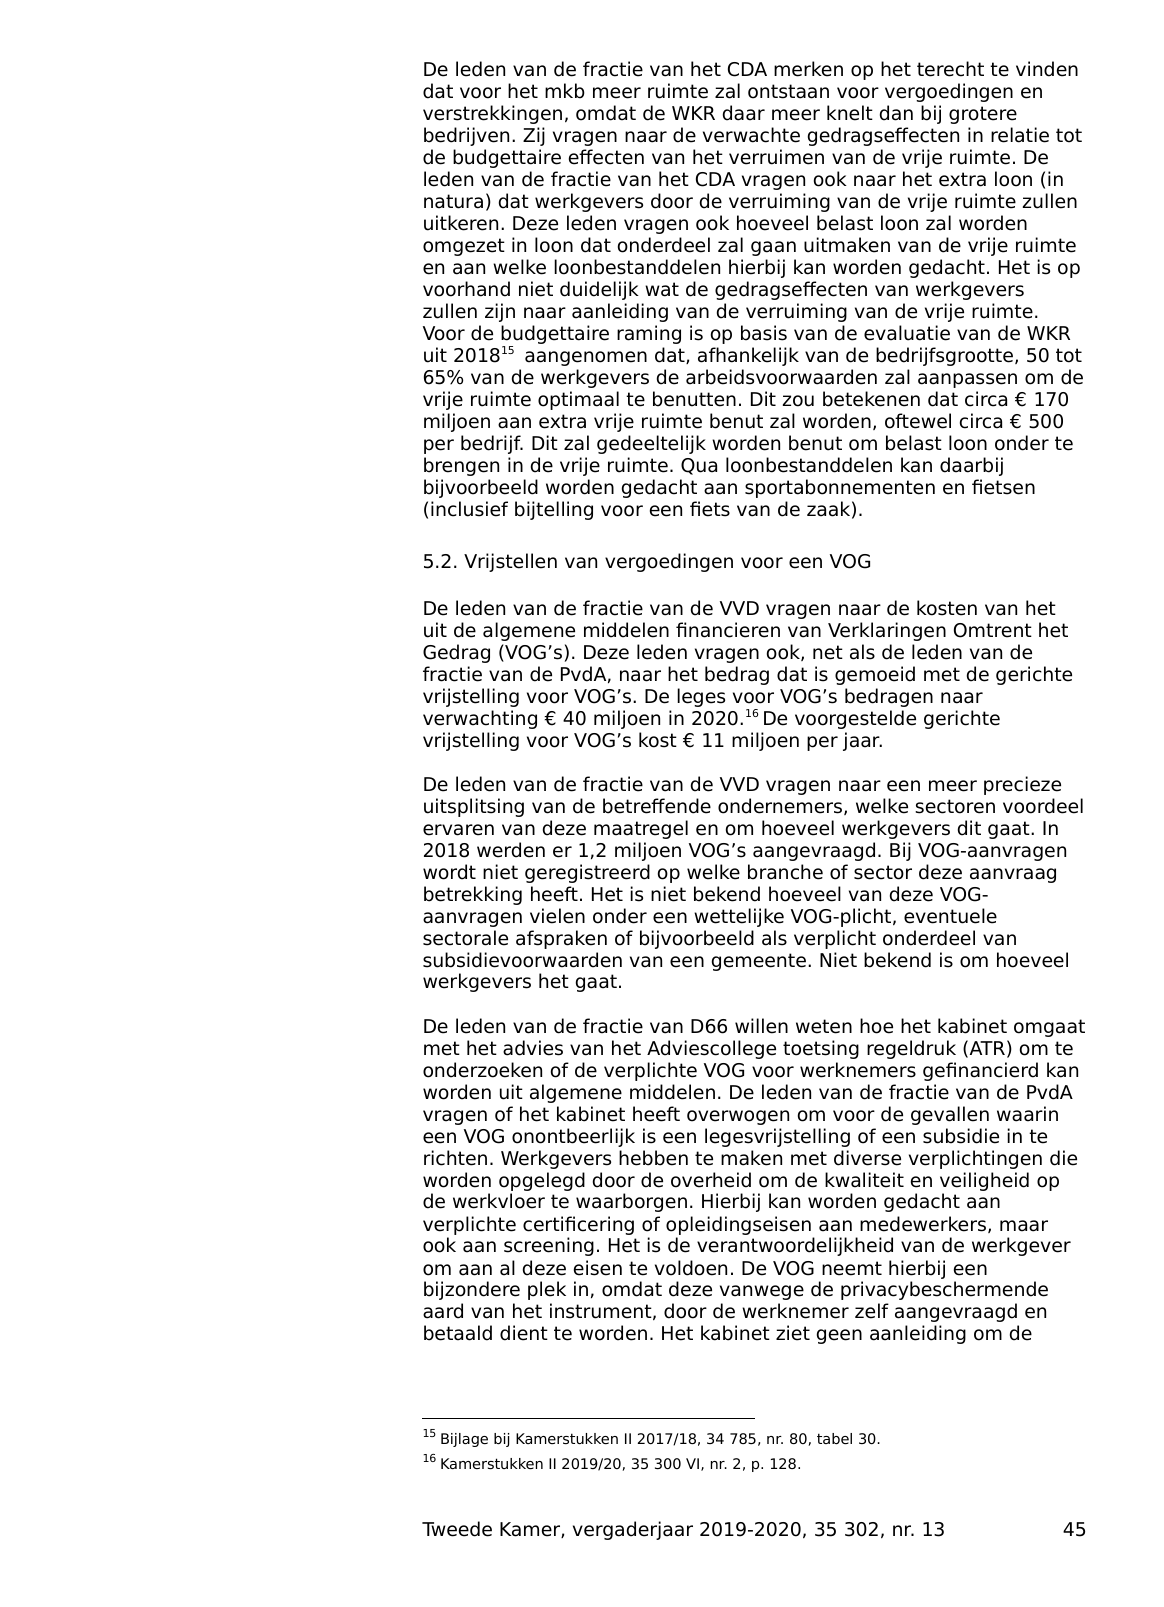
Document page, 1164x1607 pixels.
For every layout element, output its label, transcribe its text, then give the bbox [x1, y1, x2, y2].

text De leden van de fractie van het CDA merken op het terecht te vinden dat voor het mkb meer ruimte zal ontstaan voor vergoedingen en verstrekkingen, omdat de WKR daar meer knelt dan bij grotere bedrijven. Zij vragen naar de verwachte gedragseffecten in relatie tot de budgettaire effecten van het verruimen van de vrije ruimte. De leden van de fractie van het CDA vragen ook naar het extra loon (in natura) dat werkgevers door de verruiming van de vrije ruimte zullen uitkeren. Deze leden vragen ook hoeveel belast loon zal worden omgezet in loon dat onderdeel zal gaan uitmaken van de vrije ruimte en aan welke loonbestanddelen hierbij kan worden gedacht. Het is op voorhand niet duidelijk wat de gedragseffecten van werkgevers zullen zijn naar aanleiding van de verruiming van de vrije ruimte. Voor de budgettaire raming is op basis van de evaluatie van de WKR uit 2018 aangenomen dat, afhankelijk van de bedrijfsgrootte, 50 tot 65% van de werkgevers de arbeidsvoorwaarden zal aanpassen om de vrije ruimte optimaal te benutten. Dit zou betekenen dat circa € 170 miljoen aan extra vrije ruimte benut zal worden, oftewel circa € 500 per bedrijf. Dit zal gedeeltelijk worden benut om belast loon onder te brengen in de vrije ruimte. Qua loonbestanddelen kan daarbij bijvoorbeeld worden gedacht aan sportabonnementen en fietsen (inclusief bijtelling voor een fiets van de zaak). [422, 59, 1087, 521]
text De leden van de fractie van D66 willen weten hoe het kabinet omgaat met het advies van het Adviescollege toetsing regeldruk (ATR) om te onderzoeken of de verplichte VOG voor werknemers gefinancierd kan worden uit algemene middelen. De leden van de fractie van de PvdA vragen of het kabinet heeft overwogen om voor de gevallen waarin een VOG onontbeerlijk is een legesvrijstelling of een subsidie in te richten. Werkgevers hebben te maken met diverse verplichtingen die worden opgelegd door de overheid om de kwaliteit en veiligheid op de werkvloer te waarborgen. Hierbij kan worden gedacht aan verplichte certificering of opleidingseisen aan medewerkers, maar ook aan screening. Het is de verantwoordelijkheid van de werkgever om aan al deze eisen te voldoen. De VOG neemt hierbij een bijzondere plek in, omdat deze vanwege de privacybeschermende aard van het instrument, door de werknemer zelf aangevraagd en betaald dient te worden. Het kabinet ziet geen aanleiding om de [422, 1016, 1087, 1345]
text De leden van de fractie van de VVD vragen naar de kosten van het uit de algemene middelen financieren van Verklaringen Omtrent het Gedrag (VOG’s). Deze leden vragen ook, net als de leden van de fractie van de PvdA, naar het bedrag dat is gemoeid met de gerichte vrijstelling voor VOG’s. De leges voor VOG’s bedragen naar verwachting € 40 miljoen in 2020.De voorgestelde gerichte vrijstelling voor VOG’s kost € 11 miljoen per jaar. [422, 598, 1087, 751]
text Bijlage bij Kamerstukken II 2017/18, 34 785, nr. 80, tabel 30. [422, 1427, 1087, 1449]
text De leden van de fractie van de VVD vragen naar een meer precieze uitsplitsing van de betreffende ondernemers, welke sectoren voordeel ervaren van deze maatregel en om hoeveel werkgevers dit gaat. In 2018 werden er 1,2 miljoen VOG’s aangevraagd. Bij VOG-aanvragen wordt niet geregistreerd op welke branche of sector deze aanvraag betrekking heeft. Het is niet bekend hoeveel van deze VOG-aanvragen vielen onder een wettelijke VOG-plicht, eventuele sectorale afspraken of bijvoorbeeld als verplicht onderdeel van subsidievoorwaarden van een gemeente. Niet bekend is om hoeveel werkgevers het gaat. [422, 774, 1087, 993]
text Kamerstukken II 2019/20, 35 300 VI, nr. 2, p. 128. [422, 1452, 1087, 1474]
subtitle 5.2. Vrijstellen van vergoedingen voor een VOG [422, 551, 1087, 573]
